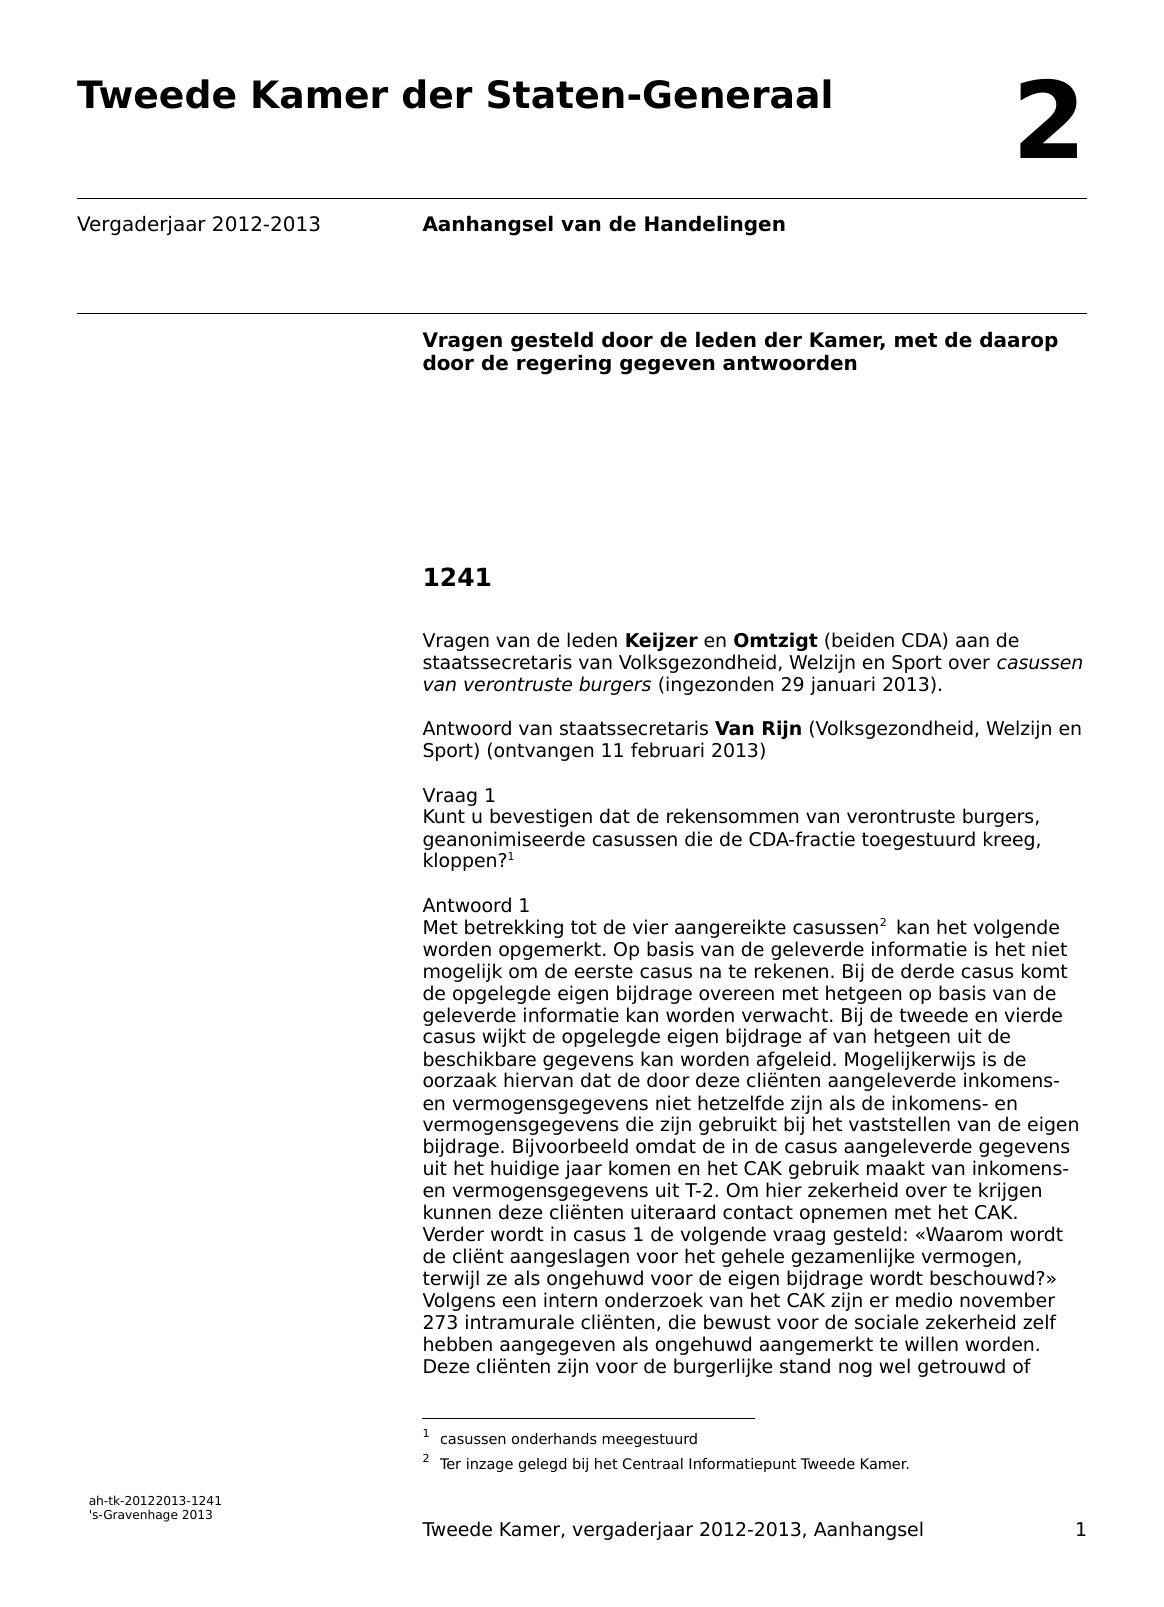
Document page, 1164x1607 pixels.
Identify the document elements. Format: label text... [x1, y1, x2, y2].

table_cell Aanhangsel van de Handelingen [422, 199, 1087, 313]
text Met betrekking tot de vier aangereikte casussen kan het volgende worden opgemerkt. Op basis van de geleverde informatie is het niet mogelijk om de eerste casus na te rekenen. Bij de derde casus komt de opgelegde eigen bijdrage overeen met hetgeen op basis van de geleverde informatie kan worden verwacht. Bij de tweede en vierde casus wijkt de opgelegde eigen bijdrage af van hetgeen uit de beschikbare gegevens kan worden afgeleid. Mogelijkerwijs is de oorzaak hiervan dat de door deze cliënten aangeleverde inkomens- en vermogensgegevens niet hetzelfde zijn als de inkomens- en vermogensgegevens die zijn gebruikt bij het vaststellen van de eigen bijdrage. Bijvoorbeeld omdat de in de casus aangeleverde gegevens uit het huidige jaar komen en het CAK gebruik maakt van inkomens- en vermogensgegevens uit T-2. Om hier zekerheid over te krijgen kunnen deze cliënten uiteraard contact opnemen met het CAK. [422, 917, 1087, 1224]
table_cell Vergaderjaar 2012-2013 [77, 199, 422, 313]
text Verder wordt in casus 1 de volgende vraag gesteld: «Waarom wordt de cliënt aangeslagen voor het gehele gezamenlijke vermogen, terwijl ze als ongehuwd voor de eigen bijdrage wordt beschouwd?» [422, 1224, 1087, 1290]
text Kunt u bevestigen dat de rekensommen van verontruste burgers, geanonimiseerde casussen die de CDA-fractie toegestuurd kreeg, kloppen? [422, 806, 1087, 872]
text ah-tk-20122013-1241 [88, 1494, 323, 1508]
text Ter inzage gelegd bij het Centraal Informatiepunt Tweede Kamer. [422, 1452, 1087, 1474]
text Vraag 1 [422, 784, 1087, 806]
text 1241 [422, 563, 1087, 592]
table_cell [77, 314, 422, 375]
table_cell Vragen gesteld door de leden der Kamer, met de daarop door de regering gegeven antwoorden [422, 314, 1087, 375]
text Volgens een intern onderzoek van het CAK zijn er medio november 273 intramurale cliënten, die bewust voor de sociale zekerheid zelf hebben aangegeven als ongehuwd aangemerkt te willen worden. Deze cliënten zijn voor de burgerlijke stand nog wel getrouwd of [422, 1290, 1087, 1378]
text Antwoord 1 [422, 894, 1087, 917]
table_header 2 [886, 59, 1087, 198]
text Antwoord van staatssecretaris Van Rijn (Volksgezondheid, Welzijn en Sport) (ontvangen 11 februari 2013) [422, 718, 1087, 762]
text Vragen van de leden Keijzer en Omtzigt (beiden CDA) aan de staatssecretaris van Volksgezondheid, Welzijn en Sport over casussen van verontruste burgers (ingezonden 29 januari 2013). [422, 630, 1087, 696]
table_header Tweede Kamer der Staten-Generaal [77, 59, 886, 198]
text 's-Gravenhage 2013 [88, 1508, 323, 1522]
text casussen onderhands meegestuurd [422, 1427, 1087, 1449]
